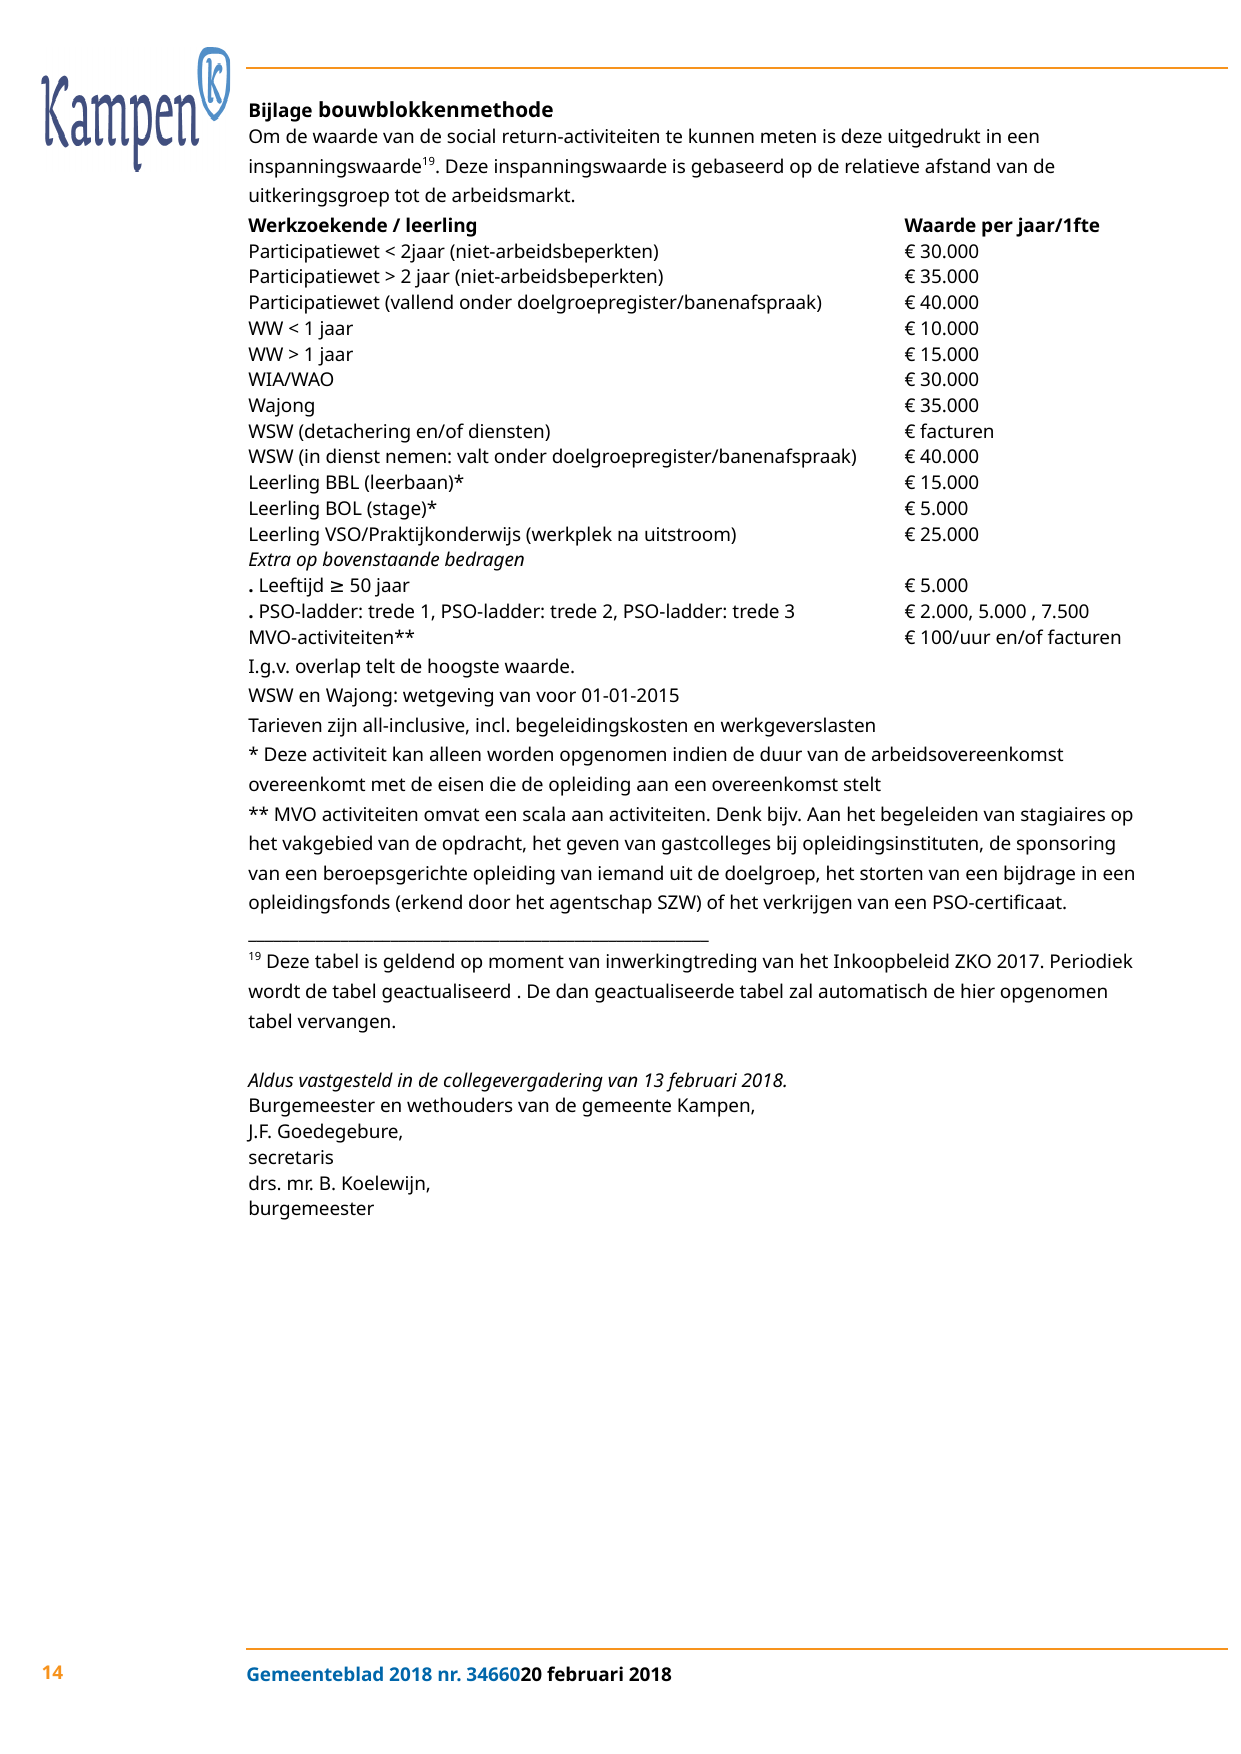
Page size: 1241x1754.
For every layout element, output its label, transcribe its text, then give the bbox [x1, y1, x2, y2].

table_cell € 40.000 [904, 444, 1152, 469]
text I.g.v. overlap telt de hoogste waarde. [248, 653, 1152, 678]
table_cell Leerling VSO/Praktijkonderwijs (werkplek na uitstroom) [248, 521, 904, 547]
text Bijlage bouwblokkenmethode [248, 95, 1152, 123]
table_cell Leerling BBL (leerbaan)* [248, 470, 904, 495]
table_cell MVO-activiteiten** [248, 624, 904, 649]
table_cell Participatiewet < 2jaar (niet-arbeidsbeperkten) [248, 238, 904, 264]
table_cell Wajong [248, 392, 904, 418]
table_cell € 25.000 [904, 521, 1152, 547]
text drs. mr. B. Koelewijn, [248, 1170, 1152, 1196]
text Om de waarde van de social return-activiteiten te kunnen meten is deze uitgedrukt in een inspanningswaarde19. Deze inspanningswaarde is gebaseerd op de relatieve afstand van de uitkeringsgroep tot de arbeidsmarkt. [248, 123, 1152, 208]
table_cell € facturen [904, 418, 1152, 444]
table_cell € 2.000, 5.000 , 7.500 [904, 598, 1152, 624]
table_cell € 15.000 [904, 470, 1152, 495]
text _______________________________________________________ [248, 919, 1152, 945]
table_cell € 10.000 [904, 315, 1152, 341]
table_cell € 5.000 [904, 495, 1152, 521]
table_cell € 100/uur en/of facturen [904, 624, 1152, 649]
picture [41, 47, 231, 172]
table_cell . Leeftijd ≥ 50 jaar [248, 573, 904, 598]
text J.F. Goedegebure, [248, 1118, 1152, 1144]
text secretaris [248, 1144, 1152, 1170]
text Tarieven zijn all-inclusive, incl. begeleidingskosten en werkgeverslasten [248, 712, 1152, 738]
text 19 Deze tabel is geldend op moment van inwerkingtreding van het Inkoopbeleid ZKO 2017. Periodiek wordt de tabel geactualiseerd . De dan geactualiseerde tabel zal automatisch de hier opgenomen tabel vervangen. [248, 949, 1152, 1033]
table_cell WIA/WAO [248, 367, 904, 392]
table_cell [904, 547, 1152, 572]
table_cell € 5.000 [904, 573, 1152, 598]
table_cell Extra op bovenstaande bedragen [248, 547, 904, 572]
table_header Waarde per jaar/1fte [904, 212, 1152, 238]
table_cell Participatiewet > 2 jaar (niet-arbeidsbeperkten) [248, 264, 904, 289]
text Burgemeester en wethouders van de gemeente Kampen, [248, 1093, 1152, 1118]
table_cell € 40.000 [904, 289, 1152, 315]
text ** MVO activiteiten omvat een scala aan activiteiten. Denk bijv. Aan het begeleiden van stagiaires op het vakgebied van de opdracht, het geven van gastcolleges bij opleidingsinstituten, de sponsoring van een beroepsgerichte opleiding van iemand uit de doelgroep, het storten van een bijdrage in een opleidingsfonds (erkend door het agentschap SZW) of het verkrijgen van een PSO-certificaat. [248, 801, 1152, 915]
text burgemeester [248, 1196, 1152, 1221]
table_cell € 30.000 [904, 238, 1152, 264]
table_cell WW < 1 jaar [248, 315, 904, 341]
text * Deze activiteit kan alleen worden opgenomen indien de duur van de arbeidsovereenkomst overeenkomt met de eisen die de opleiding aan een overeenkomst stelt [248, 742, 1152, 797]
table_cell . PSO-ladder: trede 1, PSO-ladder: trede 2, PSO-ladder: trede 3 [248, 598, 904, 624]
table_header Werkzoekende / leerling [248, 212, 904, 238]
text WSW en Wajong: wetgeving van voor 01-01-2015 [248, 682, 1152, 708]
table_cell WSW (detachering en/of diensten) [248, 418, 904, 444]
table_cell WSW (in dienst nemen: valt onder doelgroepregister/banenafspraak) [248, 444, 904, 469]
table_cell Leerling BOL (stage)* [248, 495, 904, 521]
table_cell € 35.000 [904, 264, 1152, 289]
table_cell € 15.000 [904, 341, 1152, 367]
table_cell € 35.000 [904, 392, 1152, 418]
table_cell € 30.000 [904, 367, 1152, 392]
table_cell Participatiewet (vallend onder doelgroepregister/banenafspraak) [248, 289, 904, 315]
text Aldus vastgesteld in de collegevergadering van 13 februari 2018. [248, 1067, 1152, 1093]
table_cell WW > 1 jaar [248, 341, 904, 367]
